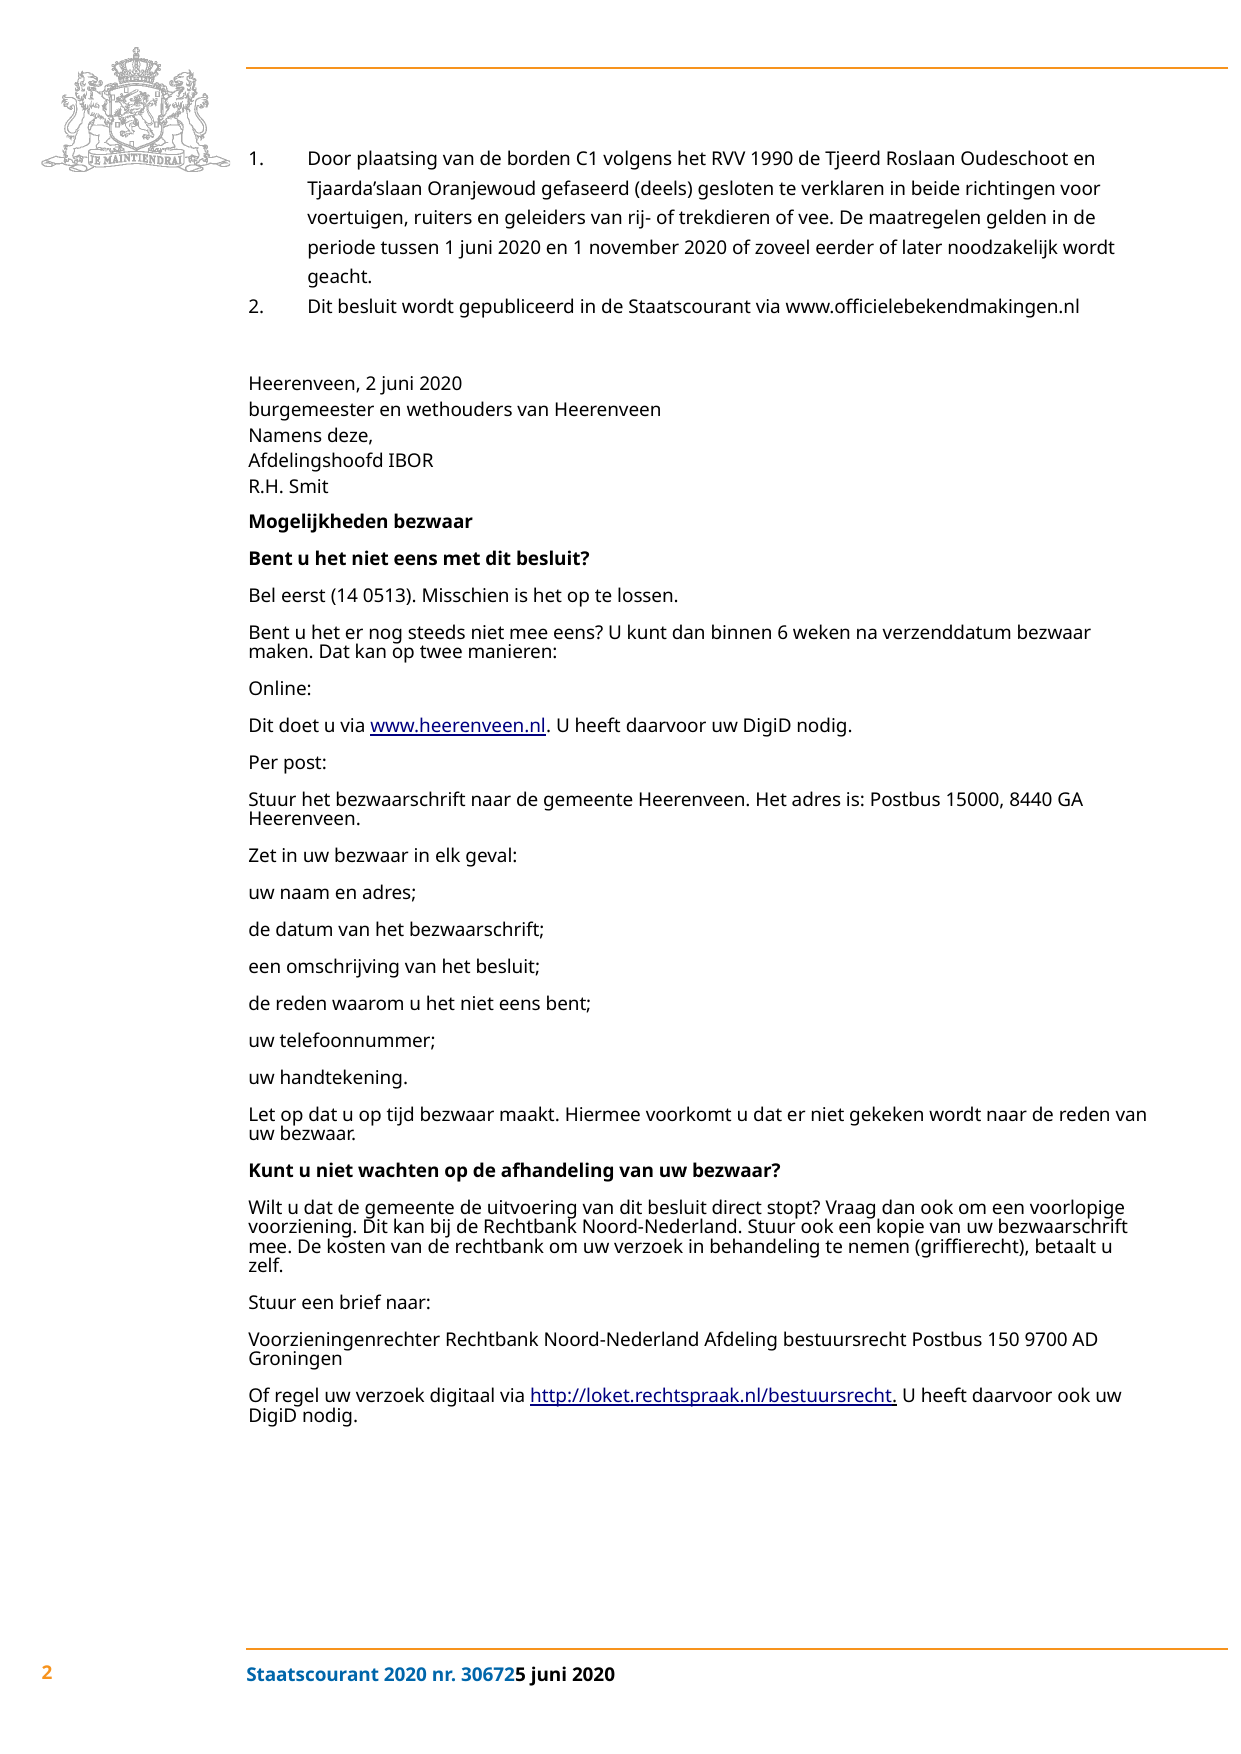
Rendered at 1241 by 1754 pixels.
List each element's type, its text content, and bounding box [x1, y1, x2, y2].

text Kunt u niet wachten op de afhandeling van uw bezwaar? [248, 1162, 1152, 1182]
text Namens deze, [248, 422, 1152, 448]
text uw naam en adres; [248, 884, 1152, 903]
text Bent u het niet eens met dit besluit? [248, 550, 1152, 569]
text uw handtekening. [248, 1069, 1152, 1088]
text Heerenveen, 2 juni 2020 [248, 371, 1152, 396]
text Stuur een brief naar: [248, 1294, 1152, 1313]
text Per post: [248, 754, 1152, 773]
text Bent u het er nog steeds niet mee eens? U kunt dan binnen 6 weken na verzenddatum bezwaar maken. Dat kan op twee manieren: [248, 624, 1152, 662]
text Dit doet u via www.heerenveen.nl. U heeft daarvoor uw DigiD nodig. [248, 717, 1152, 736]
text burgemeester en wethouders van Heerenveen [248, 396, 1152, 422]
list Door plaatsing van de borden C1 volgens het RVV 1990 de Tjeerd Roslaan Oudeschoot en Tjaarda’slaan Oranjewoud gefaseerd (deels) gesloten te verklaren in beide richtingen voor voertuigen, ruiters en geleiders van rij- of trekdieren of vee. De maatregelen gelden in de periode tussen 1 juni 2020 en 1 november 2020 of zoveel eerder of later noodzakelijk wordt geacht. [248, 145, 1152, 289]
text Zet in uw bezwaar in elk geval: [248, 847, 1152, 866]
text Wilt u dat de gemeente de uitvoering van dit besluit direct stopt? Vraag dan ook om een voorlopige voorziening. Dit kan bij de Rechtbank Noord-Nederland. Stuur ook een kopie van uw bezwaarschrift mee. De kosten van de rechtbank om uw verzoek in behandeling te nemen (griffierecht), betaalt u zelf. [248, 1199, 1152, 1276]
list Dit besluit wordt gepubliceerd in de Staatscourant via www.officielebekendmakingen.nl [248, 293, 1152, 319]
text Let op dat u op tijd bezwaar maakt. Hiermee voorkomt u dat er niet gekeken wordt naar de reden van uw bezwaar. [248, 1106, 1152, 1144]
text een omschrijving van het besluit; [248, 958, 1152, 977]
picture [41, 47, 231, 172]
text Online: [248, 680, 1152, 699]
text R.H. Smit [248, 473, 1152, 499]
text Voorzieningenrechter Rechtbank Noord-Nederland Afdeling bestuursrecht Postbus 150 9700 AD Groningen [248, 1331, 1152, 1369]
text de reden waarom u het niet eens bent; [248, 995, 1152, 1014]
text Of regel uw verzoek digitaal via http://loket.rechtspraak.nl/bestuursrecht. U heeft daarvoor ook uw DigiD nodig. [248, 1387, 1152, 1426]
text Mogelijkheden bezwaar [248, 513, 1152, 532]
text Afdelingshoofd IBOR [248, 448, 1152, 473]
text Bel eerst (14 0513). Misschien is het op te lossen. [248, 587, 1152, 606]
text de datum van het bezwaarschrift; [248, 921, 1152, 940]
text uw telefoonnummer; [248, 1032, 1152, 1051]
text Stuur het bezwaarschrift naar de gemeente Heerenveen. Het adres is: Postbus 15000, 8440 GA Heerenveen. [248, 791, 1152, 829]
